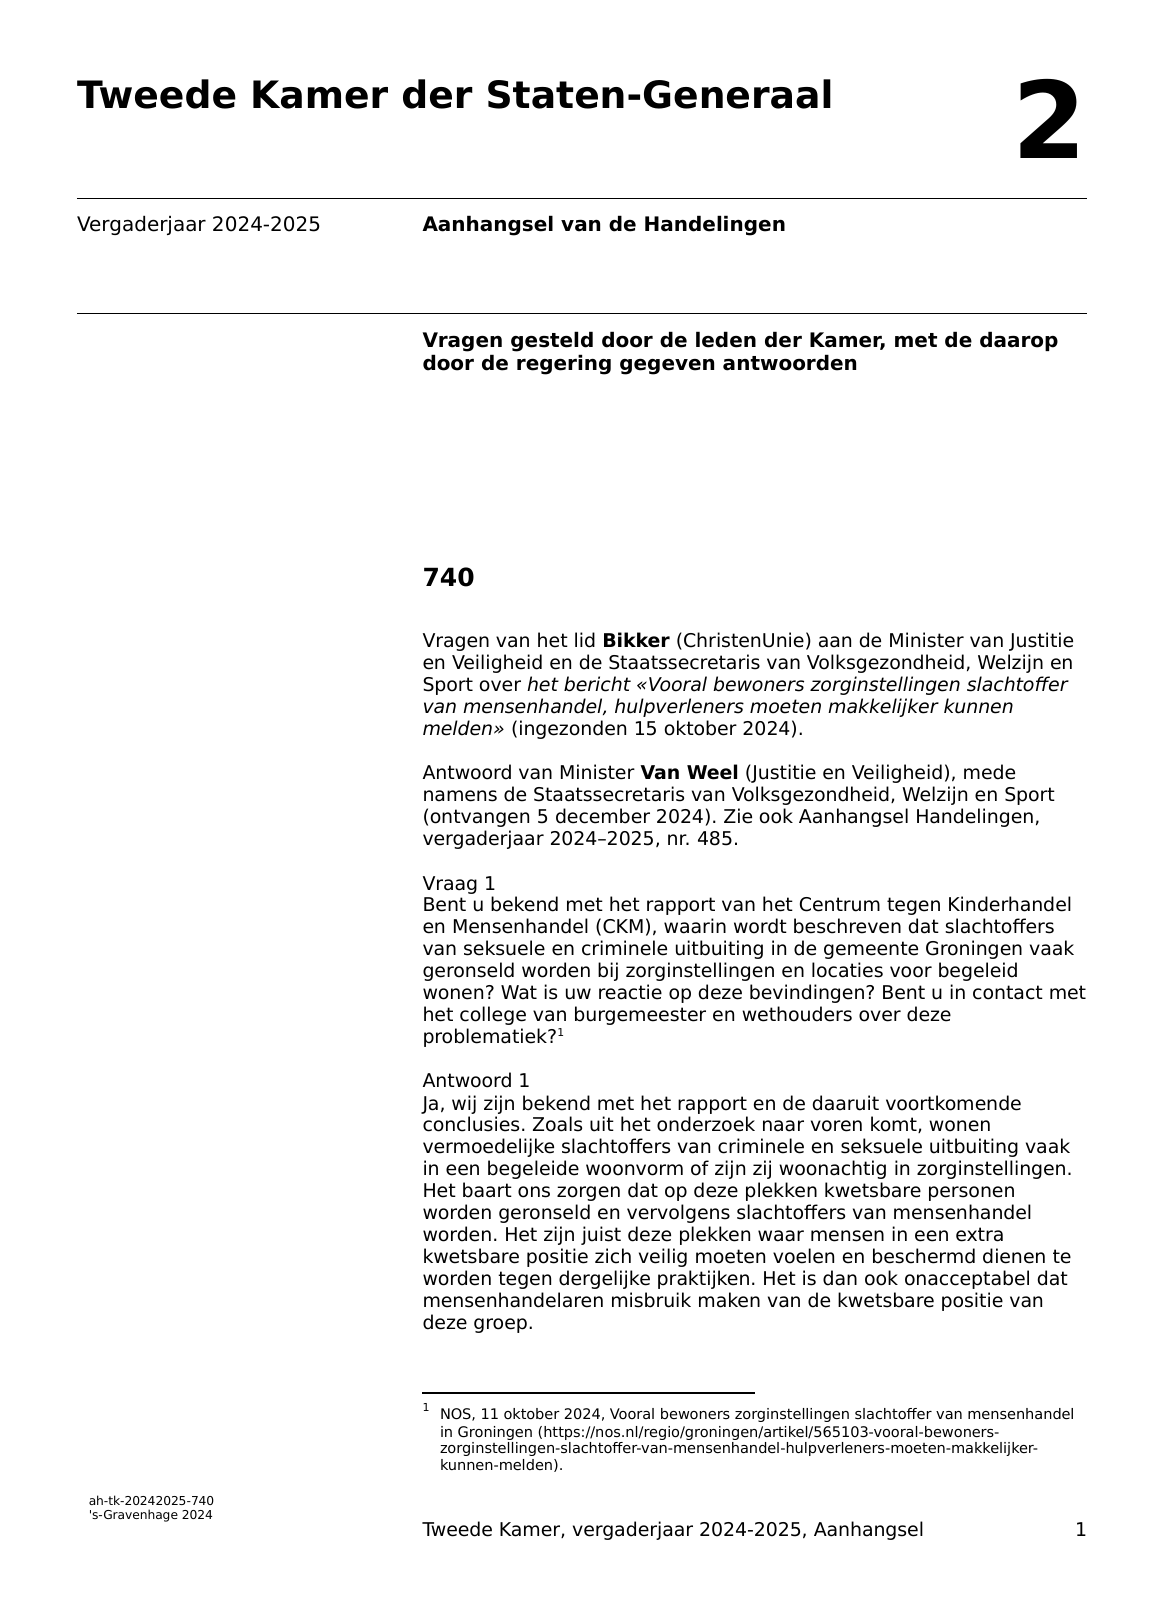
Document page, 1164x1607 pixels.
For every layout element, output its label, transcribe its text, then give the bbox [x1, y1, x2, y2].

text Vraag 1 [422, 872, 1087, 894]
text Antwoord van Minister Van Weel (Justitie en Veiligheid), mede namens de Staatssecretaris van Volksgezondheid, Welzijn en Sport (ontvangen 5 december 2024). Zie ook Aanhangsel Handelingen, vergaderjaar 2024–2025, nr. 485. [422, 762, 1087, 850]
table_header Tweede Kamer der Staten-Generaal [77, 59, 886, 198]
table_cell Vragen gesteld door de leden der Kamer, met de daarop door de regering gegeven antwoorden [422, 314, 1087, 375]
text Antwoord 1 [422, 1070, 1087, 1092]
text Bent u bekend met het rapport van het Centrum tegen Kinderhandel en Mensenhandel (CKM), waarin wordt beschreven dat slachtoffers van seksuele en criminele uitbuiting in de gemeente Groningen vaak geronseld worden bij zorginstellingen en locaties voor begeleid wonen? Wat is uw reactie op deze bevindingen? Bent u in contact met het college van burgemeester en wethouders over deze problematiek? [422, 894, 1087, 1048]
table_cell Vergaderjaar 2024-2025 [77, 199, 422, 313]
text Ja, wij zijn bekend met het rapport en de daaruit voortkomende conclusies. Zoals uit het onderzoek naar voren komt, wonen vermoedelijke slachtoffers van criminele en seksuele uitbuiting vaak in een begeleide woonvorm of zijn zij woonachtig in zorginstellingen. Het baart ons zorgen dat op deze plekken kwetsbare personen worden geronseld en vervolgens slachtoffers van mensenhandel worden. Het zijn juist deze plekken waar mensen in een extra kwetsbare positie zich veilig moeten voelen en beschermd dienen te worden tegen dergelijke praktijken. Het is dan ook onacceptabel dat mensenhandelaren misbruik maken van de kwetsbare positie van deze groep. [422, 1092, 1087, 1334]
text Vragen van het lid Bikker (ChristenUnie) aan de Minister van Justitie en Veiligheid en de Staatssecretaris van Volksgezondheid, Welzijn en Sport over het bericht «Vooral bewoners zorginstellingen slachtoffer van mensenhandel, hulpverleners moeten makkelijker kunnen melden» (ingezonden 15 oktober 2024). [422, 630, 1087, 740]
text 740 [422, 563, 1087, 592]
table_cell [77, 314, 422, 375]
text ah-tk-20242025-740 [88, 1494, 323, 1508]
table_cell Aanhangsel van de Handelingen [422, 199, 1087, 313]
text 's-Gravenhage 2024 [88, 1508, 323, 1522]
table_header 2 [886, 59, 1087, 198]
text NOS, 11 oktober 2024, Vooral bewoners zorginstellingen slachtoffer van mensenhandel in Groningen (https://nos.nl/regio/groningen/artikel/565103-vooral-bewoners-zorginstellingen-slachtoffer-van-mensenhandel-hulpverleners-moeten-makkelijker-kunnen-melden). [422, 1402, 1087, 1474]
